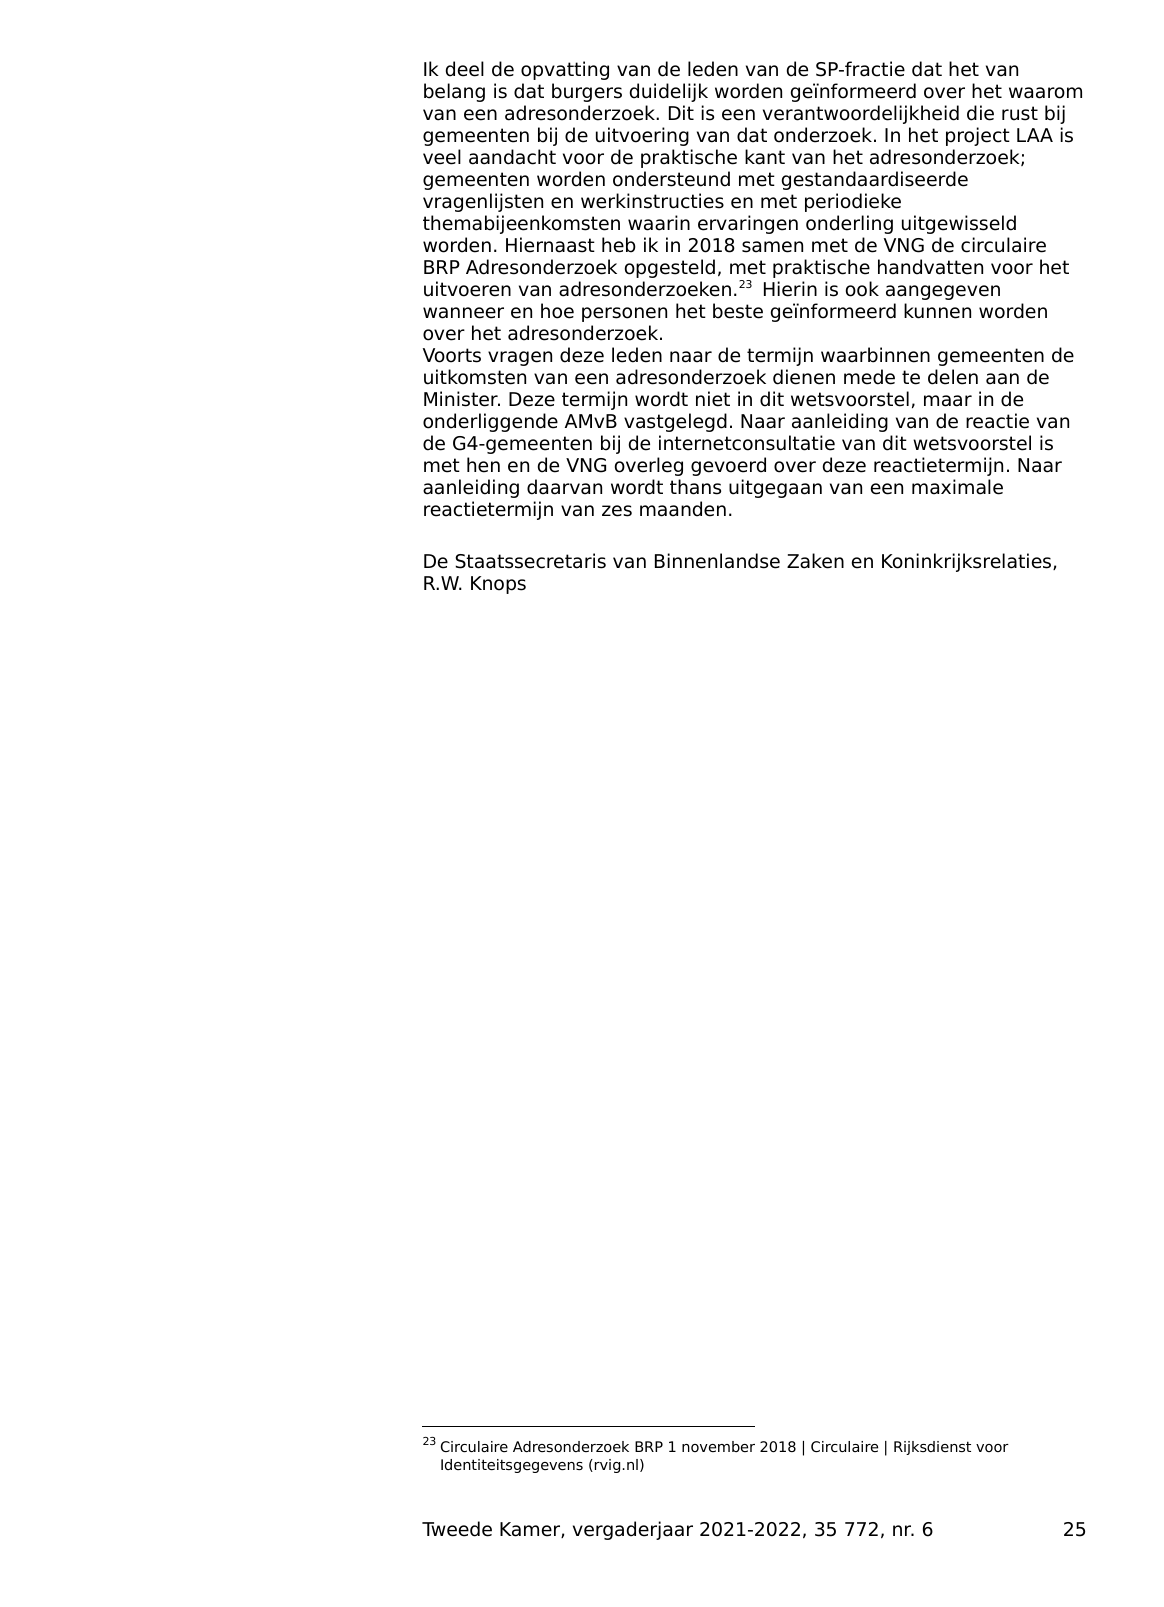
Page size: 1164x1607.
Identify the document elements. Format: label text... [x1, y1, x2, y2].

text Ik deel de opvatting van de leden van de SP-fractie dat het van belang is dat burgers duidelijk worden geïnformeerd over het waarom van een adresonderzoek. Dit is een verantwoordelijkheid die rust bij gemeenten bij de uitvoering van dat onderzoek. In het project LAA is veel aandacht voor de praktische kant van het adresonderzoek; gemeenten worden ondersteund met gestandaardiseerde vragenlijsten en werkinstructies en met periodieke themabijeenkomsten waarin ervaringen onderling uitgewisseld worden. Hiernaast heb ik in 2018 samen met de VNG de circulaire BRP Adresonderzoek opgesteld, met praktische handvatten voor het uitvoeren van adresonderzoeken. Hierin is ook aangegeven wanneer en hoe personen het beste geïnformeerd kunnen worden over het adresonderzoek. [422, 59, 1087, 345]
text De Staatssecretaris van Binnenlandse Zaken en Koninkrijksrelaties, R.W. Knops [422, 551, 1087, 594]
text Voorts vragen deze leden naar de termijn waarbinnen gemeenten de uitkomsten van een adresonderzoek dienen mede te delen aan de Minister. Deze termijn wordt niet in dit wetsvoorstel, maar in de onderliggende AMvB vastgelegd. Naar aanleiding van de reactie van de G4-gemeenten bij de internetconsultatie van dit wetsvoorstel is met hen en de VNG overleg gevoerd over deze reactietermijn. Naar aanleiding daarvan wordt thans uitgegaan van een maximale reactietermijn van zes maanden. [422, 345, 1087, 521]
text Circulaire Adresonderzoek BRP 1 november 2018 | Circulaire | Rijksdienst voor Identiteitsgegevens (rvig.nl) [422, 1435, 1087, 1474]
